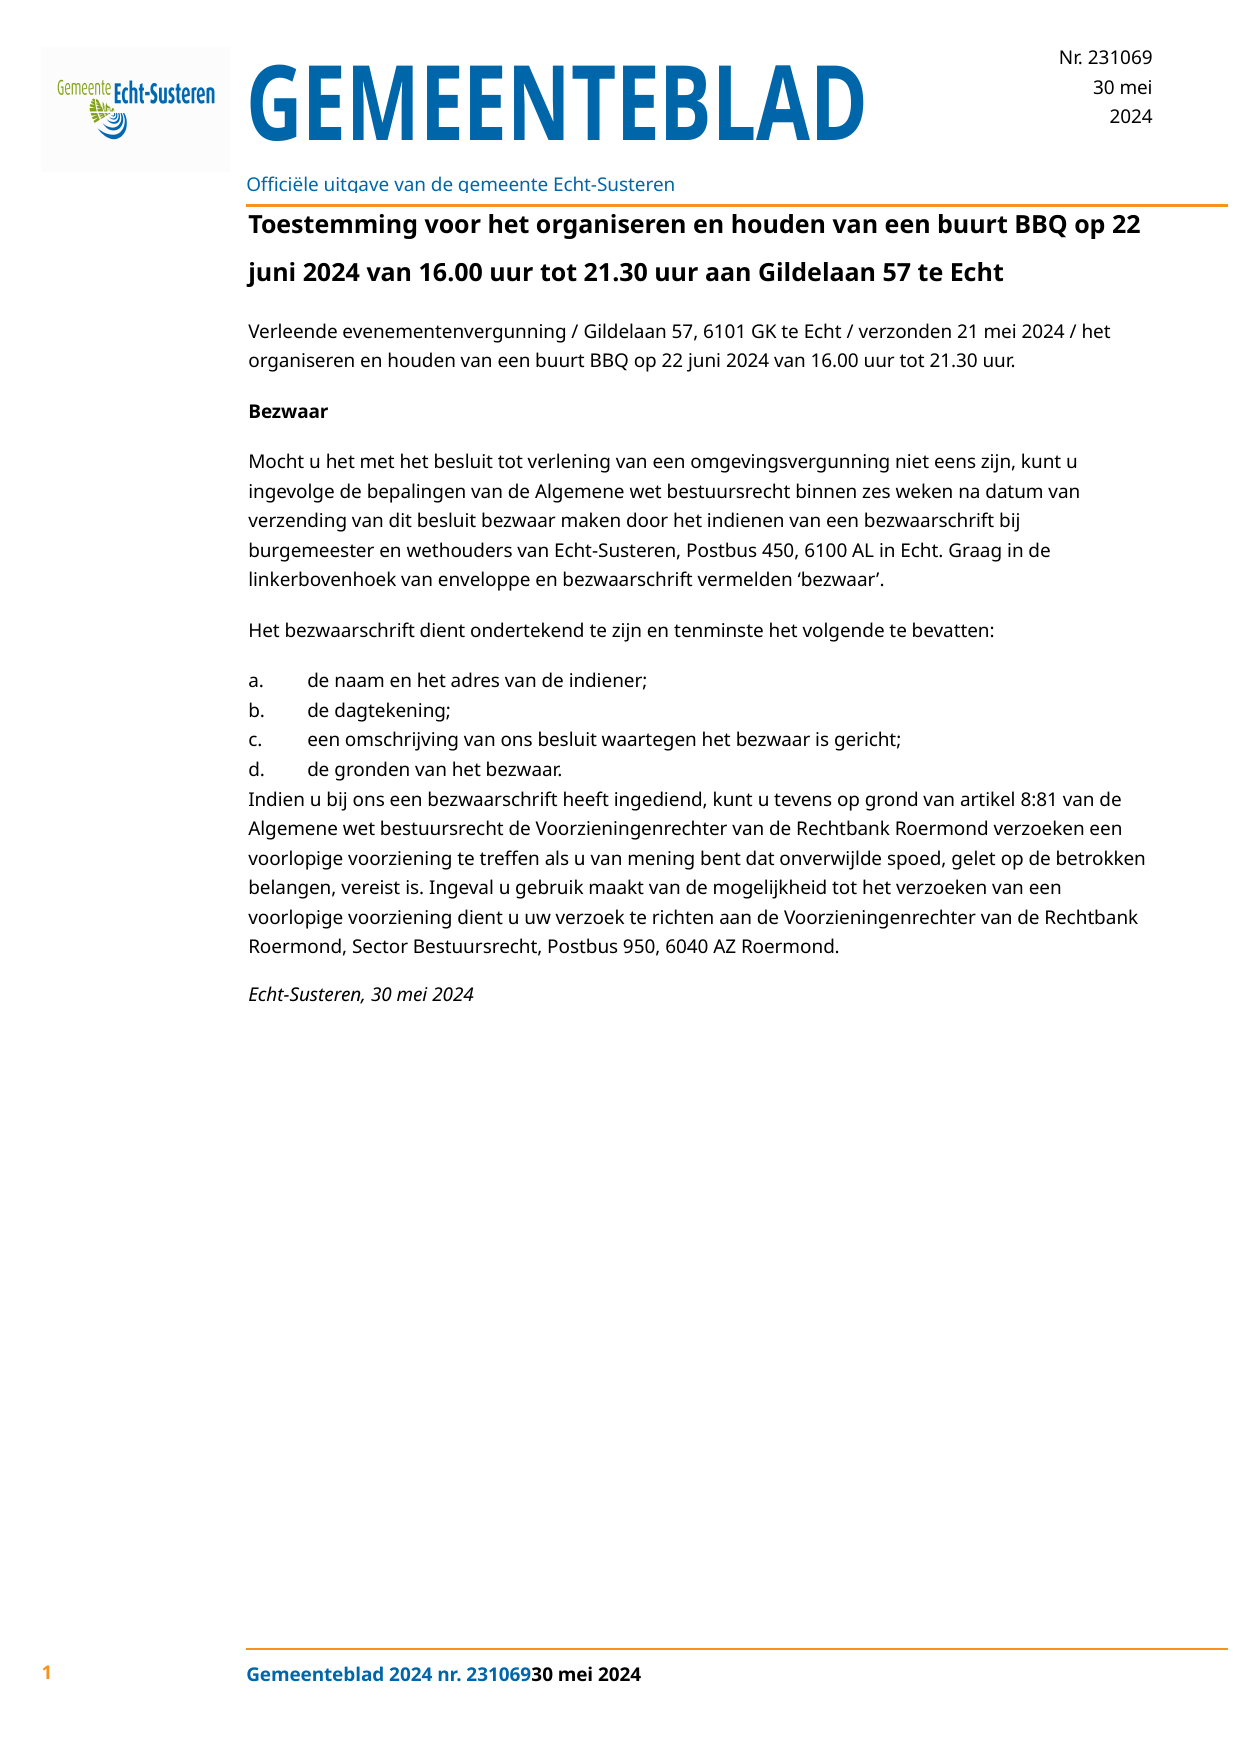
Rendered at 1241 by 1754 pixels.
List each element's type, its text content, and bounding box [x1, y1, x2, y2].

list de dagtekening; [248, 697, 1152, 723]
list een omschrijving van ons besluit waartegen het bezwaar is gericht; [248, 727, 1152, 752]
picture [41, 47, 231, 172]
text Toestemming voor het organiseren en houden van een buurt BBQ op 22 juni 2024 van 16.00 uur tot 21.30 uur aan Gildelaan 57 te Echt [248, 207, 1152, 288]
text Het bezwaarschrift dient ondertekend te zijn en tenminste het volgende te bevatten: [248, 617, 1152, 643]
text Mocht u het met het besluit tot verlening van een omgevingsvergunning niet eens zijn, kunt u ingevolge de bepalingen van de Algemene wet bestuursrecht binnen zes weken na datum van verzending van dit besluit bezwaar maken door het indienen van een bezwaarschrift bij burgemeester en wethouders van Echt-Susteren, Postbus 450, 6100 AL in Echt. Graag in de linkerbovenhoek van enveloppe en bezwaarschrift vermelden ‘bezwaar’. [248, 448, 1152, 592]
list de naam en het adres van de indiener; [248, 667, 1152, 693]
list de gronden van het bezwaar. [248, 756, 1152, 782]
text Bezwaar [248, 398, 1152, 424]
text Echt-Susteren, 30 mei 2024 [248, 982, 1152, 1007]
text Indien u bij ons een bezwaarschrift heeft ingediend, kunt u tevens op grond van artikel 8:81 van de Algemene wet bestuursrecht de Voorzieningenrechter van de Rechtbank Roermond verzoeken een voorlopige voorziening te treffen als u van mening bent dat onverwijlde spoed, gelet op de betrokken belangen, vereist is. Ingeval u gebruik maakt van de mogelijkheid tot het verzoeken van een voorlopige voorziening dient u uw verzoek te richten aan de Voorzieningenrechter van de Rechtbank Roermond, Sector Bestuursrecht, Postbus 950, 6040 AZ Roermond. [248, 786, 1152, 959]
text Verleende evenementenvergunning / Gildelaan 57, 6101 GK te Echt / verzonden 21 mei 2024 / het organiseren en houden van een buurt BBQ op 22 juni 2024 van 16.00 uur tot 21.30 uur. [248, 318, 1152, 373]
